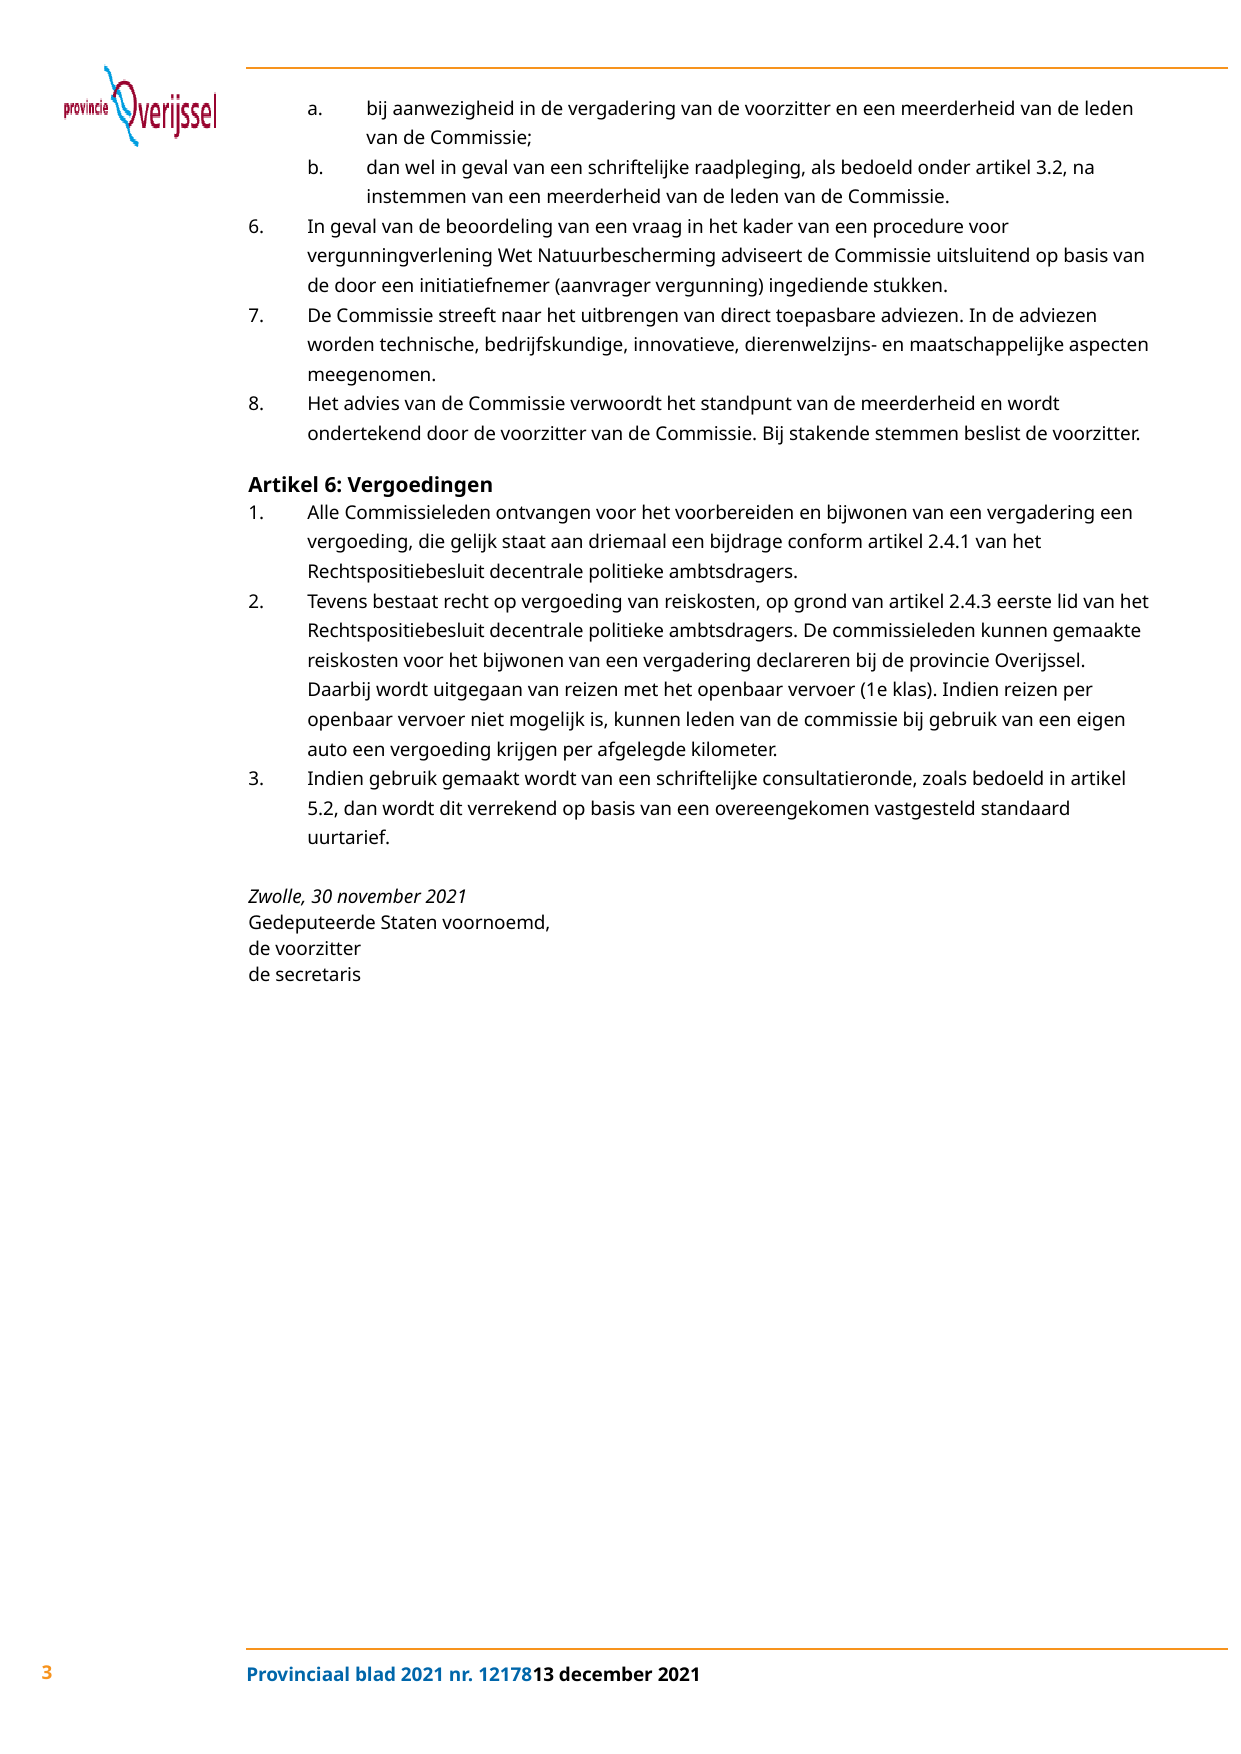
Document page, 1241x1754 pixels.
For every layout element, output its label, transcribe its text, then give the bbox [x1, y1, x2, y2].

list bij aanwezigheid in de vergadering van de voorzitter en een meerderheid van de leden van de Commissie; [307, 95, 1152, 150]
list Tevens bestaat recht op vergoeding van reiskosten, op grond van artikel 2.4.3 eerste lid van het Rechtspositiebesluit decentrale politieke ambtsdragers. De commissieleden kunnen gemaakte reiskosten voor het bijwonen van een vergadering declareren bij de provincie Overijssel. Daarbij wordt uitgegaan van reizen met het openbaar vervoer (1e klas). Indien reizen per openbaar vervoer niet mogelijk is, kunnen leden van de commissie bij gebruik van een eigen auto een vergoeding krijgen per afgelegde kilometer. [248, 588, 1152, 761]
text de voorzitter [248, 935, 1152, 961]
text Gedeputeerde Staten voornoemd, [248, 909, 1152, 935]
list Indien gebruik gemaakt wordt van een schriftelijke consultatieronde, zoals bedoeld in artikel 5.2, dan wordt dit verrekend op basis van een overeengekomen vastgesteld standaard uurtarief. [248, 765, 1152, 850]
list In geval van de beoordeling van een vraag in het kader van een procedure voor vergunningverlening Wet Natuurbescherming adviseert de Commissie uitsluitend op basis van de door een initiatiefnemer (aanvrager vergunning) ingediende stukken. [248, 213, 1152, 298]
list De Commissie streeft naar het uitbrengen van direct toepasbare adviezen. In de adviezen worden technische, bedrijfskundige, innovatieve, dierenwelzijns- en maatschappelijke aspecten meegenomen. [248, 302, 1152, 387]
list Het advies van de Commissie verwoordt het standpunt van de meerderheid en wordt ondertekend door de voorzitter van de Commissie. Bij stakende stemmen beslist de voorzitter. [248, 391, 1152, 446]
picture [41, 47, 231, 172]
list dan wel in geval van een schriftelijke raadpleging, als bedoeld onder artikel 3.2, na instemmen van een meerderheid van de leden van de Commissie. [307, 154, 1152, 209]
text de secretaris [248, 961, 1152, 987]
text Zwolle, 30 november 2021 [248, 884, 1152, 909]
list Alle Commissieleden ontvangen voor het voorbereiden en bijwonen van een vergadering een vergoeding, die gelijk staat aan driemaal een bijdrage conform artikel 2.4.1 van het Rechtspositiebesluit decentrale politieke ambtsdragers. [248, 499, 1152, 584]
text Artikel 6: Vergoedingen [248, 471, 1152, 499]
